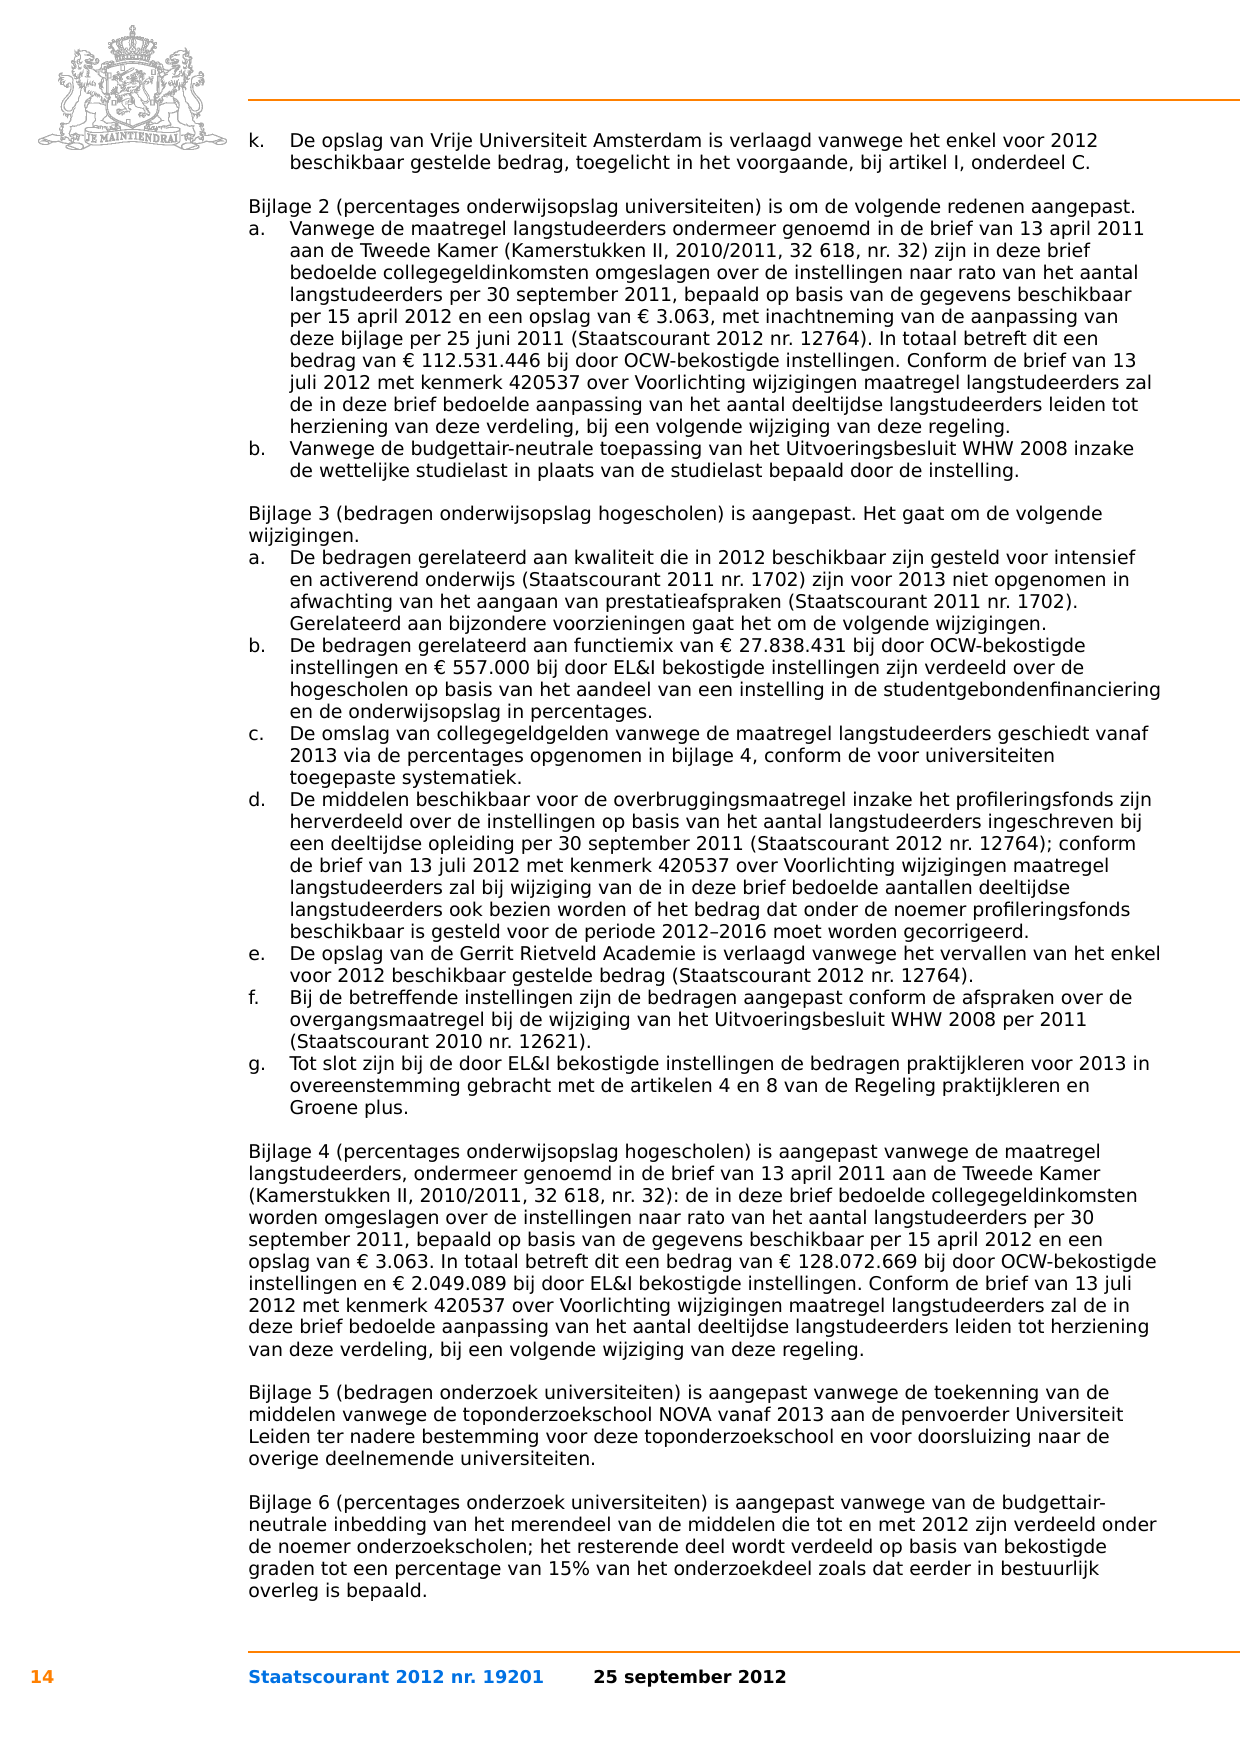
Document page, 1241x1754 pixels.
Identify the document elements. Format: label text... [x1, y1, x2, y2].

text b. De bedragen gerelateerd aan functiemix van € 27.838.431 bij door OCW-bekostigde instellingen en € 557.000 bij door EL&I bekostigde instellingen zijn verdeeld over de hogescholen op basis van het aandeel van een instelling in de studentgebondenfinanciering en de onderwijsopslag in percentages. [248, 635, 1163, 723]
picture [38, 25, 227, 150]
text a. Vanwege de maatregel langstudeerders ondermeer genoemd in de brief van 13 april 2011 aan de Tweede Kamer (Kamerstukken II, 2010/2011, 32 618, nr. 32) zijn in deze brief bedoelde collegegeldinkomsten omgeslagen over de instellingen naar rato van het aantal langstudeerders per 30 september 2011, bepaald op basis van de gegevens beschikbaar per 15 april 2012 en een opslag van € 3.063, met inachtneming van de aanpassing van deze bijlage per 25 juni 2011 (Staatscourant 2012 nr. 12764). In totaal betreft dit een bedrag van € 112.531.446 bij door OCW-bekostigde instellingen. Conform de brief van 13 juli 2012 met kenmerk 420537 over Voorlichting wijzigingen maatregel langstudeerders zal de in deze brief bedoelde aanpassing van het aantal deeltijdse langstudeerders leiden tot herziening van deze verdeling, bij een volgende wijziging van deze regeling. [248, 218, 1163, 437]
text Bijlage 3 (bedragen onderwijsopslag hogescholen) is aangepast. Het gaat om de volgende wijzigingen. [248, 503, 1163, 547]
text Bijlage 5 (bedragen onderzoek universiteiten) is aangepast vanwege de toekenning van de middelen vanwege de toponderzoekschool NOVA vanaf 2013 aan de penvoerder Universiteit Leiden ter nadere bestemming voor deze toponderzoekschool en voor doorsluizing naar de overige deelnemende universiteiten. [248, 1382, 1163, 1470]
text Gerelateerd aan bijzondere voorzieningen gaat het om de volgende wijzigingen. [289, 613, 1163, 635]
text d. De middelen beschikbaar voor de overbruggingsmaatregel inzake het profileringsfonds zijn herverdeeld over de instellingen op basis van het aantal langstudeerders ingeschreven bij een deeltijdse opleiding per 30 september 2011 (Staatscourant 2012 nr. 12764); conform de brief van 13 juli 2012 met kenmerk 420537 over Voorlichting wijzigingen maatregel langstudeerders zal bij wijziging van de in deze brief bedoelde aantallen deeltijdse langstudeerders ook bezien worden of het bedrag dat onder de noemer profileringsfonds beschikbaar is gesteld voor de periode 2012–2016 moet worden gecorrigeerd. [248, 789, 1163, 943]
text k. De opslag van Vrije Universiteit Amsterdam is verlaagd vanwege het enkel voor 2012 beschikbaar gestelde bedrag, toegelicht in het voorgaande, bij artikel I, onderdeel C. [248, 130, 1163, 174]
text b. Vanwege de budgettair-neutrale toepassing van het Uitvoeringsbesluit WHW 2008 inzake de wettelijke studielast in plaats van de studielast bepaald door de instelling. [248, 437, 1163, 481]
text g. Tot slot zijn bij de door EL&I bekostigde instellingen de bedragen praktijkleren voor 2013 in overeenstemming gebracht met de artikelen 4 en 8 van de Regeling praktijkleren en Groene plus. [248, 1053, 1163, 1119]
text Bijlage 4 (percentages onderwijsopslag hogescholen) is aangepast vanwege de maatregel langstudeerders, ondermeer genoemd in de brief van 13 april 2011 aan de Tweede Kamer (Kamerstukken II, 2010/2011, 32 618, nr. 32): de in deze brief bedoelde collegegeldinkomsten worden omgeslagen over de instellingen naar rato van het aantal langstudeerders per 30 september 2011, bepaald op basis van de gegevens beschikbaar per 15 april 2012 en een opslag van € 3.063. In totaal betreft dit een bedrag van € 128.072.669 bij door OCW-bekostigde instellingen en € 2.049.089 bij door EL&I bekostigde instellingen. Conform de brief van 13 juli 2012 met kenmerk 420537 over Voorlichting wijzigingen maatregel langstudeerders zal de in deze brief bedoelde aanpassing van het aantal deeltijdse langstudeerders leiden tot herziening van deze verdeling, bij een volgende wijziging van deze regeling. [248, 1141, 1163, 1360]
text c. De omslag van collegegeldgelden vanwege de maatregel langstudeerders geschiedt vanaf 2013 via de percentages opgenomen in bijlage 4, conform de voor universiteiten toegepaste systematiek. [248, 723, 1163, 789]
text Bijlage 2 (percentages onderwijsopslag universiteiten) is om de volgende redenen aangepast. [248, 196, 1163, 218]
text a. De bedragen gerelateerd aan kwaliteit die in 2012 beschikbaar zijn gesteld voor intensief en activerend onderwijs (Staatscourant 2011 nr. 1702) zijn voor 2013 niet opgenomen in afwachting van het aangaan van prestatieafspraken (Staatscourant 2011 nr. 1702). [248, 547, 1163, 613]
text Bijlage 6 (percentages onderzoek universiteiten) is aangepast vanwege van de budgettair-neutrale inbedding van het merendeel van de middelen die tot en met 2012 zijn verdeeld onder de noemer onderzoekscholen; het resterende deel wordt verdeeld op basis van bekostigde graden tot een percentage van 15% van het onderzoekdeel zoals dat eerder in bestuurlijk overleg is bepaald. [248, 1492, 1163, 1602]
text e. De opslag van de Gerrit Rietveld Academie is verlaagd vanwege het vervallen van het enkel voor 2012 beschikbaar gestelde bedrag (Staatscourant 2012 nr. 12764). [248, 943, 1163, 987]
text f. Bij de betreffende instellingen zijn de bedragen aangepast conform de afspraken over de overgangsmaatregel bij de wijziging van het Uitvoeringsbesluit WHW 2008 per 2011 (Staatscourant 2010 nr. 12621). [248, 987, 1163, 1053]
